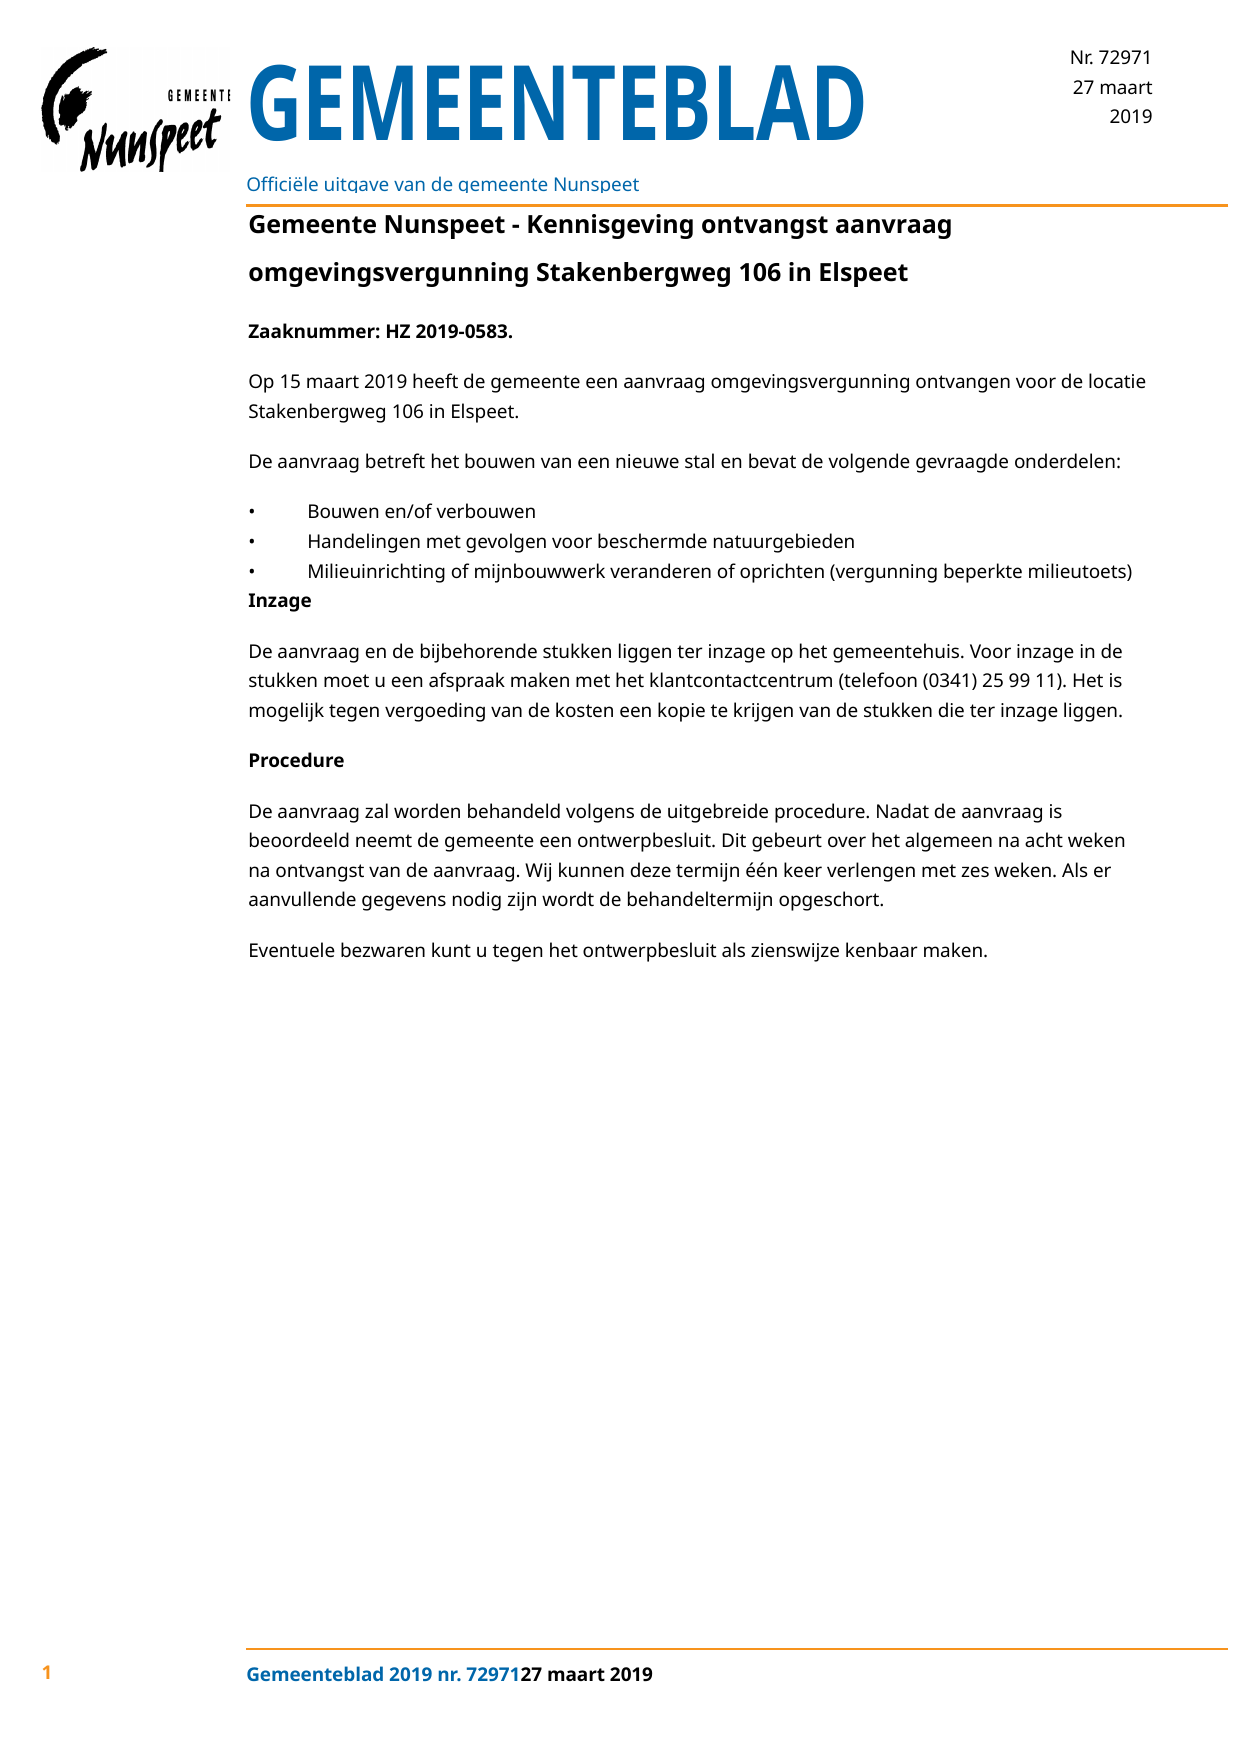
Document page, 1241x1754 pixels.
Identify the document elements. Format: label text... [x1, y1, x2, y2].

text De aanvraag betreft het bouwen van een nieuwe stal en bevat de volgende gevraagde onderdelen: [248, 448, 1152, 474]
text De aanvraag en de bijbehorende stukken liggen ter inzage op het gemeentehuis. Voor inzage in de stukken moet u een afspraak maken met het klantcontactcentrum (telefoon (0341) 25 99 11). Het is mogelijk tegen vergoeding van de kosten een kopie te krijgen van de stukken die ter inzage liggen. [248, 638, 1152, 723]
text De aanvraag zal worden behandeld volgens de uitgebreide procedure. Nadat de aanvraag is beoordeeld neemt de gemeente een ontwerpbesluit. Dit gebeurt over het algemeen na acht weken na ontvangst van de aanvraag. Wij kunnen deze termijn één keer verlengen met zes weken. Als er aanvullende gegevens nodig zijn wordt de behandeltermijn opgeschort. [248, 798, 1152, 912]
text Eventuele bezwaren kunt u tegen het ontwerpbesluit als zienswijze kenbaar maken. [248, 937, 1152, 963]
list Handelingen met gevolgen voor beschermde natuurgebieden [248, 528, 1152, 554]
list Milieuinrichting of mijnbouwwerk veranderen of oprichten (vergunning beperkte milieutoets) [248, 558, 1152, 584]
text Op 15 maart 2019 heeft de gemeente een aanvraag omgevingsvergunning ontvangen voor de locatie Stakenbergweg 106 in Elspeet. [248, 368, 1152, 424]
picture [41, 47, 231, 172]
list Bouwen en/of verbouwen [248, 499, 1152, 524]
text Zaaknummer: HZ 2019-0583. [248, 318, 1152, 344]
text Procedure [248, 747, 1152, 773]
text Gemeente Nunspeet - Kennisgeving ontvangst aanvraag omgevingsvergunning Stakenbergweg 106 in Elspeet [248, 207, 1152, 288]
text Inzage [248, 587, 1152, 613]
